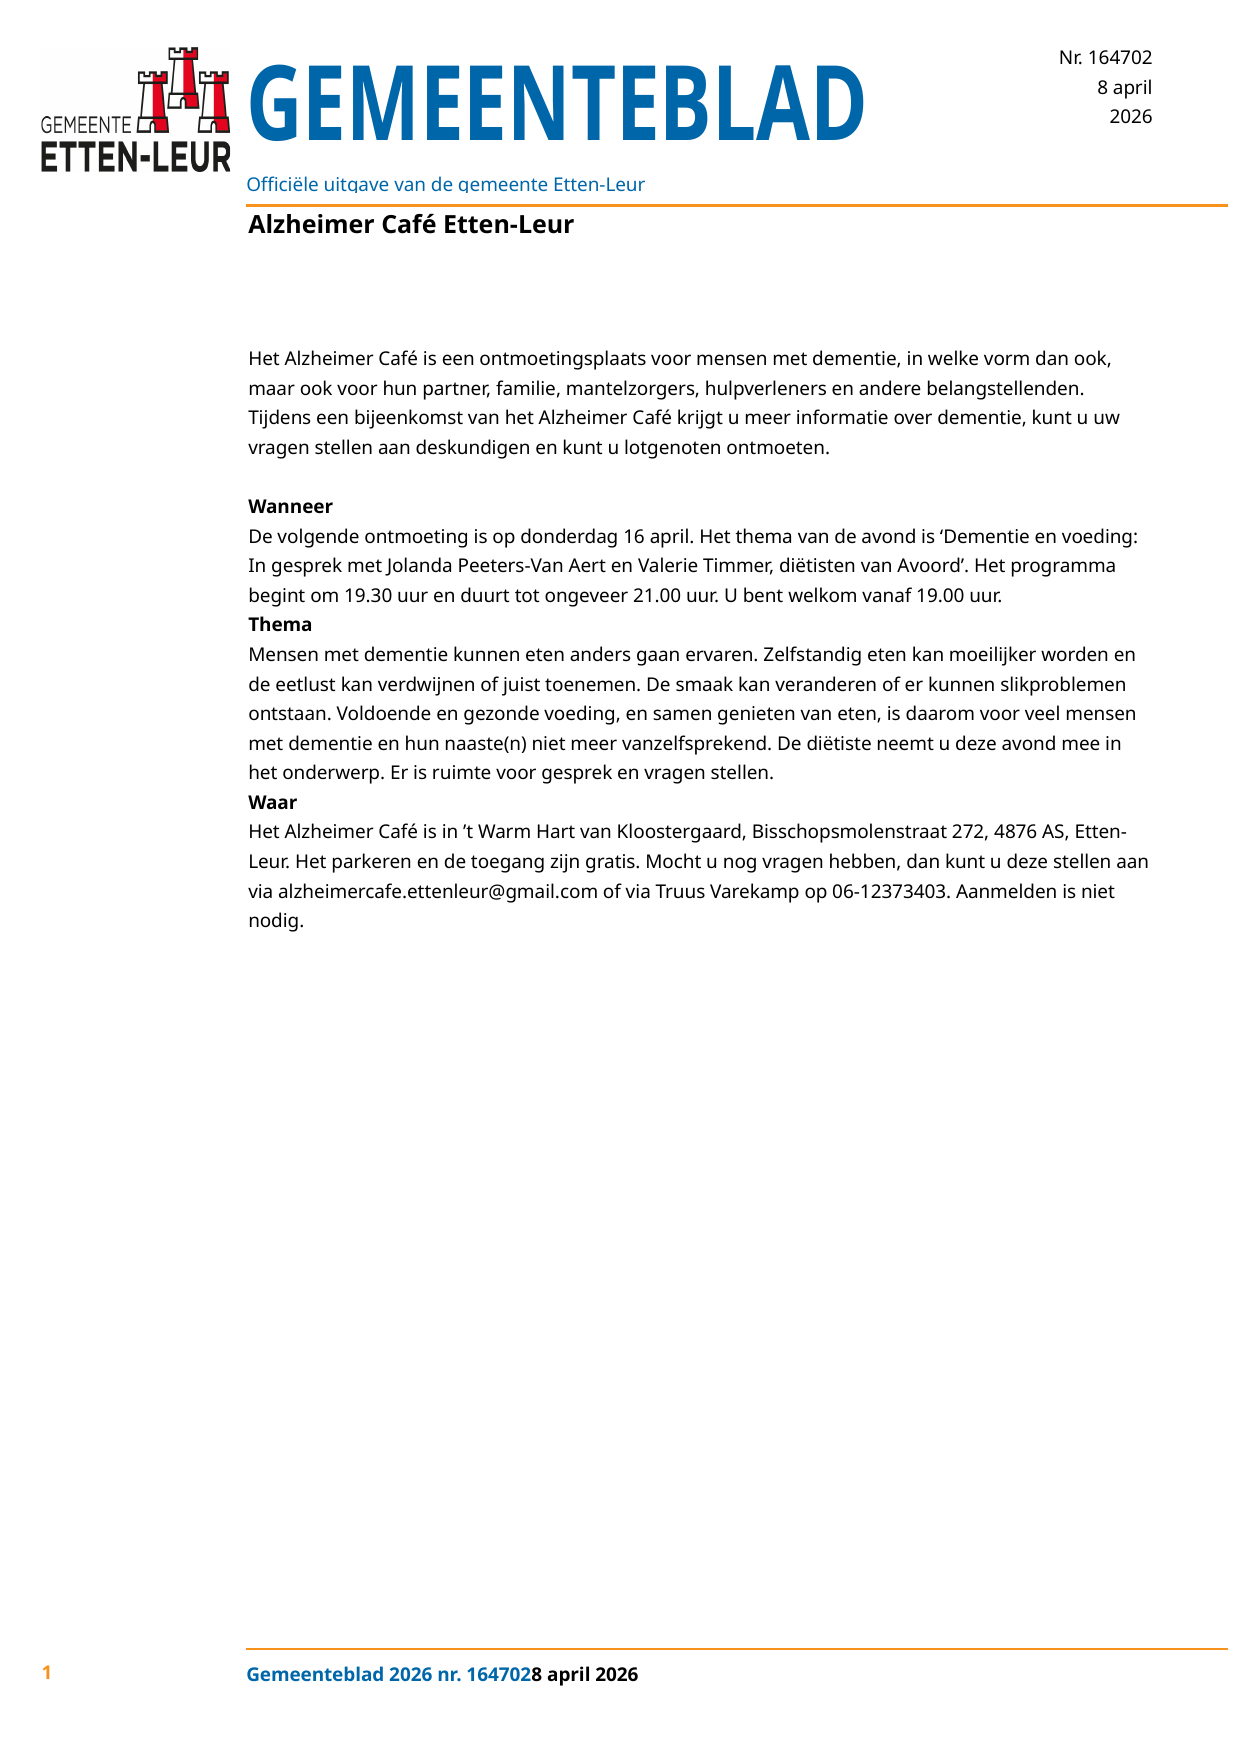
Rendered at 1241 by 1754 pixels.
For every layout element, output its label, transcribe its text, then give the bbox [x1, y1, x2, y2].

text Het Alzheimer Café is een ontmoetingsplaats voor mensen met dementie, in welke vorm dan ook, maar ook voor hun partner, familie, mantelzorgers, hulpverleners en andere belangstellenden. Tijdens een bijeenkomst van het Alzheimer Café krijgt u meer informatie over dementie, kunt u uw vragen stellen aan deskundigen en kunt u lotgenoten ontmoeten. [248, 345, 1152, 460]
text De volgende ontmoeting is op donderdag 16 april. Het thema van de avond is ‘Dementie en voeding: In gesprek met Jolanda Peeters-Van Aert en Valerie Timmer, diëtisten van Avoord’. Het programma begint om 19.30 uur en duurt tot ongeveer 21.00 uur. U bent welkom vanaf 19.00 uur. [248, 523, 1152, 608]
text Wanneer [248, 493, 1152, 519]
picture [41, 47, 231, 172]
text Waar [248, 789, 1152, 815]
text Alzheimer Café Etten-Leur [248, 207, 1152, 241]
text Het Alzheimer Café is in ’t Warm Hart van Kloostergaard, Bisschopsmolenstraat 272, 4876 AS, Etten-Leur. Het parkeren en de toegang zijn gratis. Mocht u nog vragen hebben, dan kunt u deze stellen aan via alzheimercafe.ettenleur@gmail.com of via Truus Varekamp op 06-12373403. Aanmelden is niet nodig. [248, 819, 1152, 933]
text Thema [248, 612, 1152, 637]
text Mensen met dementie kunnen eten anders gaan ervaren. Zelfstandig eten kan moeilijker worden en de eetlust kan verdwijnen of juist toenemen. De smaak kan veranderen of er kunnen slikproblemen ontstaan. Voldoende en gezonde voeding, en samen genieten van eten, is daarom voor veel mensen met dementie en hun naaste(n) niet meer vanzelfsprekend. De diëtiste neemt u deze avond mee in het onderwerp. Er is ruimte voor gesprek en vragen stellen. [248, 641, 1152, 785]
